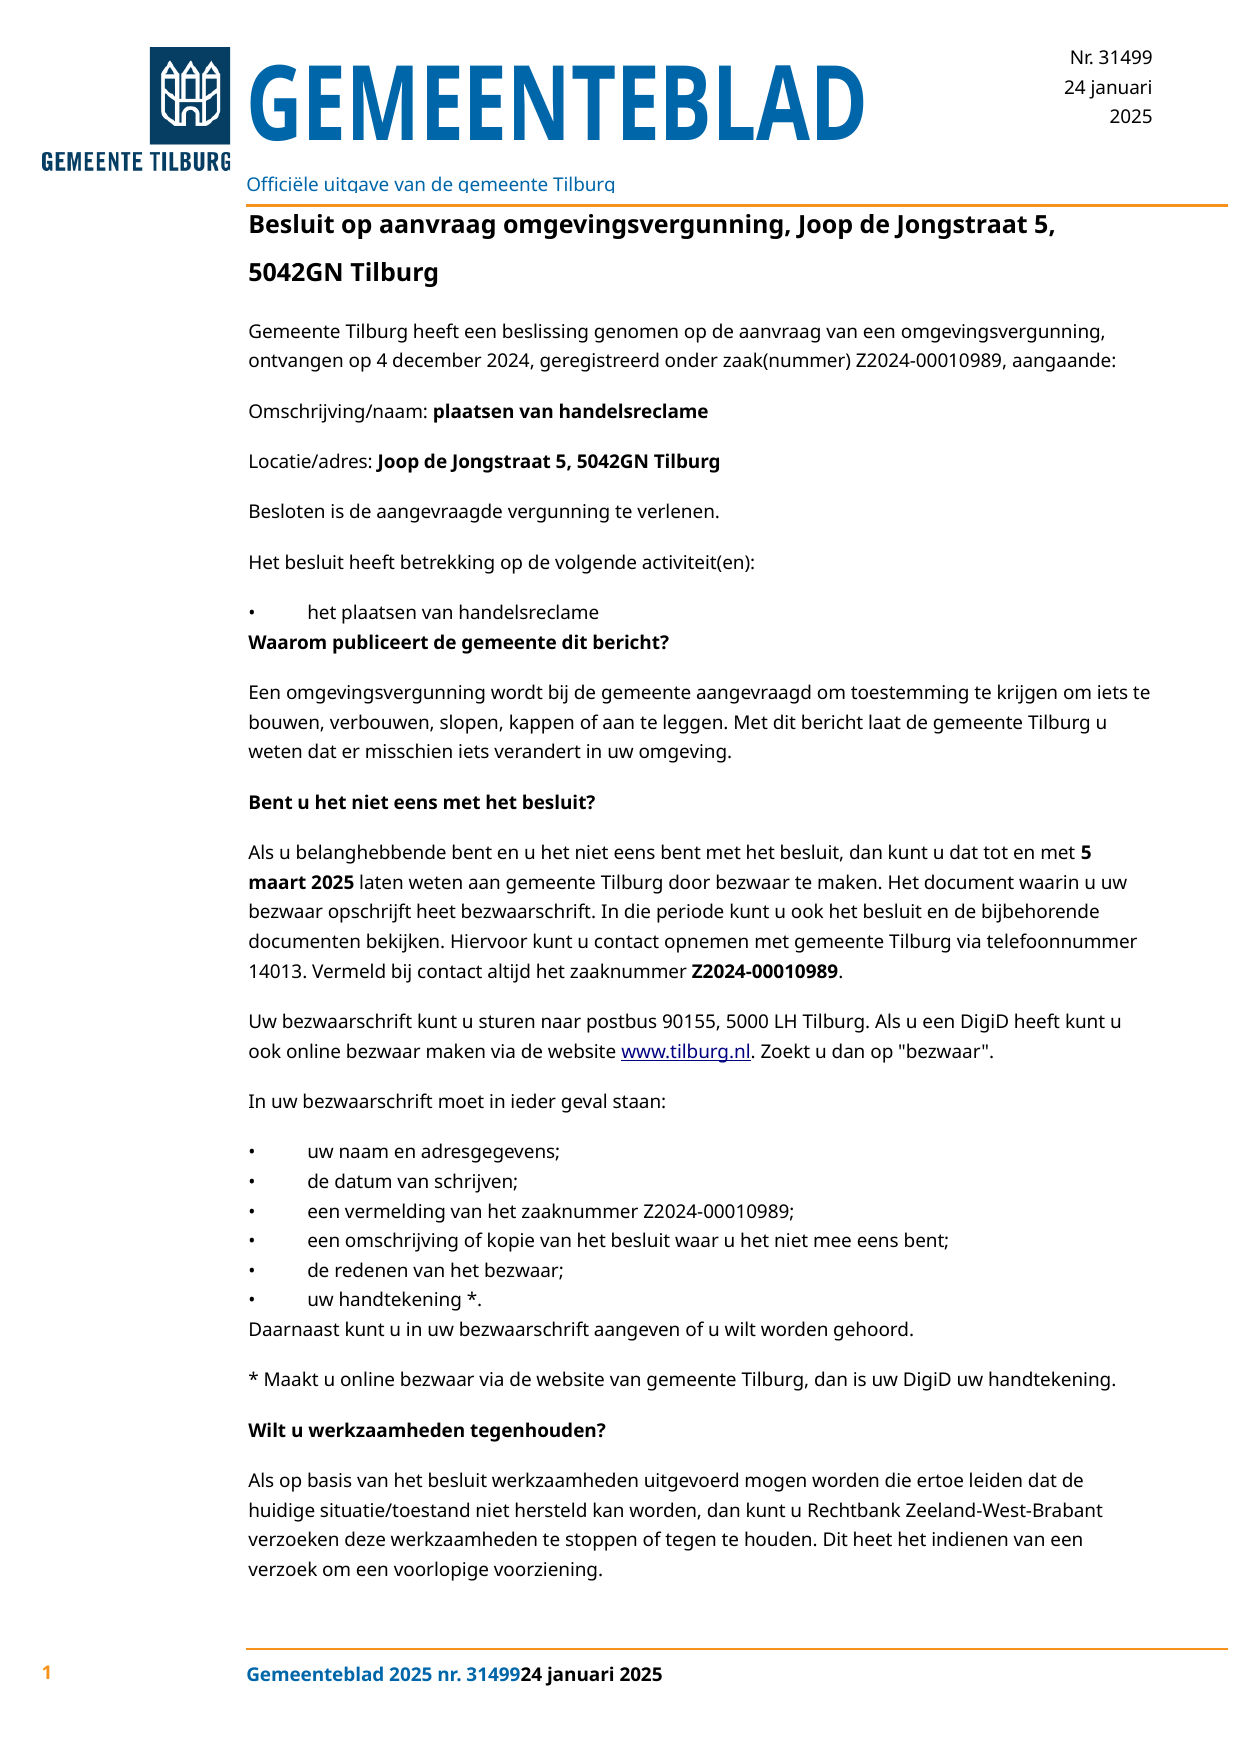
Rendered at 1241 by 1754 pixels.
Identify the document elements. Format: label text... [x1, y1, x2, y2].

text Besluit op aanvraag omgevingsvergunning, Joop de Jongstraat 5, 5042GN Tilburg [248, 207, 1152, 288]
text * Maakt u online bezwaar via de website van gemeente Tilburg, dan is uw DigiD uw handtekening. [248, 1367, 1152, 1392]
text Het besluit heeft betrekking op de volgende activiteit(en): [248, 549, 1152, 575]
text Als u belanghebbende bent en u het niet eens bent met het besluit, dan kunt u dat tot en met 5 maart 2025 laten weten aan gemeente Tilburg door bezwaar te maken. Het document waarin u uw bezwaar opschrijft heet bezwaarschrift. In die periode kunt u ook het besluit en de bijbehorende documenten bekijken. Hiervoor kunt u contact opnemen met gemeente Tilburg via telefoonnummer 14013. Vermeld bij contact altijd het zaaknummer Z2024-00010989. [248, 839, 1152, 984]
list het plaatsen van handelsreclame [248, 599, 1152, 625]
list een omschrijving of kopie van het besluit waar u het niet mee eens bent; [248, 1227, 1152, 1253]
text Bent u het niet eens met het besluit? [248, 789, 1152, 815]
text Uw bezwaarschrift kunt u sturen naar postbus 90155, 5000 LH Tilburg. Als u een DigiD heeft kunt u ook online bezwaar maken via de website www.tilburg.nl. Zoekt u dan op "bezwaar". [248, 1008, 1152, 1064]
text Omschrijving/naam: plaatsen van handelsreclame [248, 398, 1152, 424]
text Daarnaast kunt u in uw bezwaarschrift aangeven of u wilt worden gehoord. [248, 1316, 1152, 1342]
list de datum van schrijven; [248, 1168, 1152, 1194]
list uw handtekening *. [248, 1287, 1152, 1312]
text Locatie/adres: Joop de Jongstraat 5, 5042GN Tilburg [248, 448, 1152, 474]
list uw naam en adresgegevens; [248, 1139, 1152, 1164]
list de redenen van het bezwaar; [248, 1257, 1152, 1283]
text Wilt u werkzaamheden tegenhouden? [248, 1417, 1152, 1443]
list een vermelding van het zaaknummer Z2024-00010989; [248, 1198, 1152, 1224]
text Gemeente Tilburg heeft een beslissing genomen op de aanvraag van een omgevingsvergunning, ontvangen op 4 december 2024, geregistreerd onder zaak(nummer) Z2024-00010989, aangaande: [248, 318, 1152, 373]
picture [41, 47, 231, 172]
text Waarom publiceert de gemeente dit bericht? [248, 629, 1152, 655]
text Besloten is de aangevraagde vergunning te verlenen. [248, 499, 1152, 524]
text Een omgevingsvergunning wordt bij de gemeente aangevraagd om toestemming te krijgen om iets te bouwen, verbouwen, slopen, kappen of aan te leggen. Met dit bericht laat de gemeente Tilburg u weten dat er misschien iets verandert in uw omgeving. [248, 679, 1152, 764]
text In uw bezwaarschrift moet in ieder geval staan: [248, 1088, 1152, 1114]
text Als op basis van het besluit werkzaamheden uitgevoerd mogen worden die ertoe leiden dat de huidige situatie/toestand niet hersteld kan worden, dan kunt u Rechtbank Zeeland-West-Brabant verzoeken deze werkzaamheden te stoppen of tegen te houden. Dit heet het indienen van een verzoek om een voorlopige voorziening. [248, 1467, 1152, 1582]
